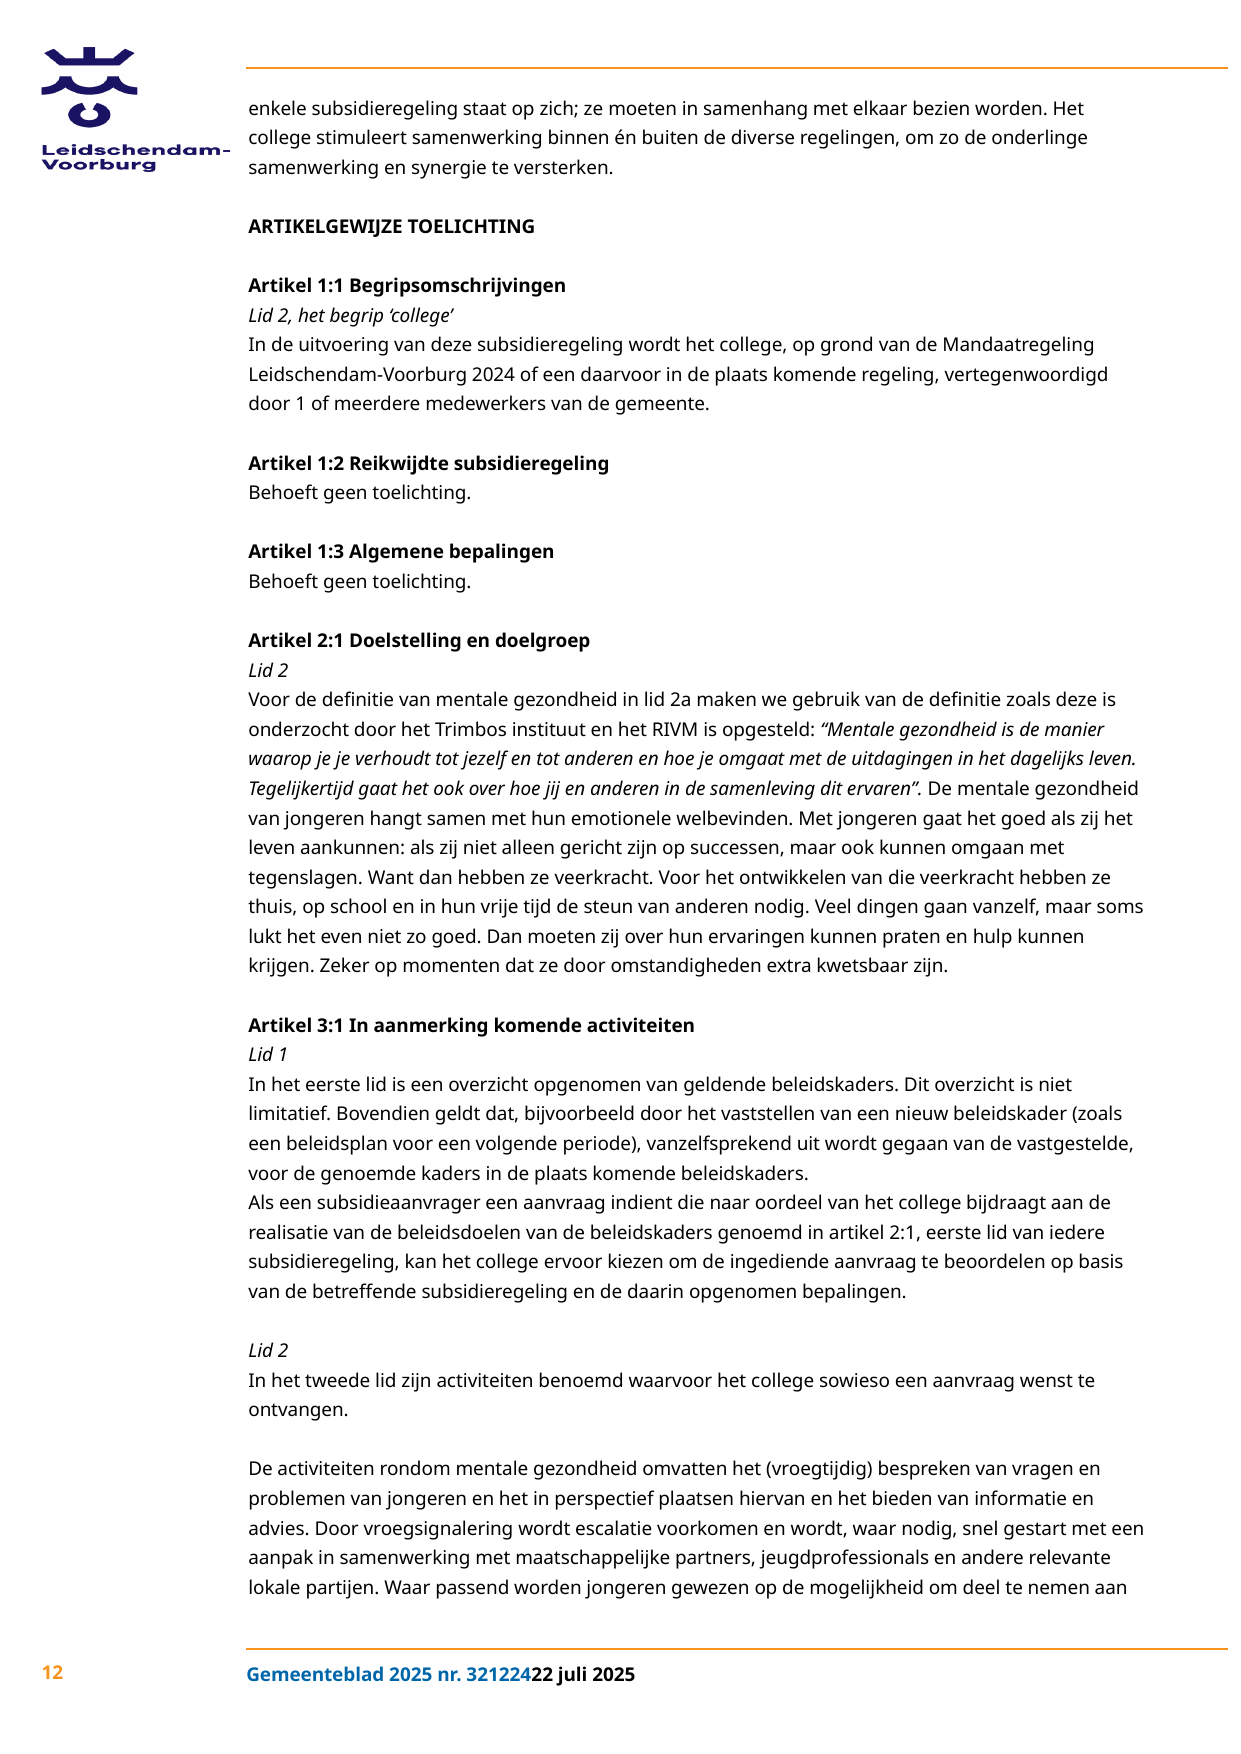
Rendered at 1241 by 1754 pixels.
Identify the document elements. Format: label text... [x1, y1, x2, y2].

text Artikel 1:3 Algemene bepalingen [248, 538, 1152, 564]
text ARTIKELGEWIJZE TOELICHTING [248, 213, 1152, 239]
text Voor de definitie van mentale gezondheid in lid 2a maken we gebruik van de definitie zoals deze is onderzocht door het Trimbos instituut en het RIVM is opgesteld: “Mentale gezondheid is de manier waarop je je verhoudt tot jezelf en tot anderen en hoe je omgaat met de uitdagingen in het dagelijks leven. Tegelijkertijd gaat het ook over hoe jij en anderen in de samenleving dit ervaren”. De mentale gezondheid van jongeren hangt samen met hun emotionele welbevinden. Met jongeren gaat het goed als zij het leven aankunnen: als zij niet alleen gericht zijn op successen, maar ook kunnen omgaan met tegenslagen. Want dan hebben ze veerkracht. Voor het ontwikkelen van die veerkracht hebben ze thuis, op school en in hun vrije tijd de steun van anderen nodig. Veel dingen gaan vanzelf, maar soms lukt het even niet zo goed. Dan moeten zij over hun ervaringen kunnen praten en hulp kunnen krijgen. Zeker op momenten dat ze door omstandigheden extra kwetsbaar zijn. [248, 686, 1152, 978]
text Artikel 1:2 Reikwijdte subsidieregeling [248, 450, 1152, 476]
text Artikel 1:1 Begripsomschrijvingen [248, 272, 1152, 298]
text Lid 2 [248, 1337, 1152, 1363]
text In het eerste lid is een overzicht opgenomen van geldende beleidskaders. Dit overzicht is niet limitatief. Bovendien geldt dat, bijvoorbeeld door het vaststellen van een nieuw beleidskader (zoals een beleidsplan voor een volgende periode), vanzelfsprekend uit wordt gegaan van de vastgestelde, voor de genoemde kaders in de plaats komende beleidskaders. [248, 1071, 1152, 1186]
text Artikel 3:1 In aanmerking komende activiteiten [248, 1012, 1152, 1038]
text Lid 2, het begrip ‘college’ [248, 302, 1152, 328]
text In het tweede lid zijn activiteiten benoemd waarvoor het college sowieso een aanvraag wenst te ontvangen. [248, 1367, 1152, 1422]
text Behoeft geen toelichting. [248, 568, 1152, 594]
text Als een subsidieaanvrager een aanvraag indient die naar oordeel van het college bijdraagt aan de realisatie van de beleidsdoelen van de beleidskaders genoemd in artikel 2:1, eerste lid van iedere subsidieregeling, kan het college ervoor kiezen om de ingediende aanvraag te beoordelen op basis van de betreffende subsidieregeling en de daarin opgenomen bepalingen. [248, 1189, 1152, 1304]
text Behoeft geen toelichting. [248, 479, 1152, 505]
picture [41, 47, 231, 172]
text Artikel 2:1 Doelstelling en doelgroep [248, 627, 1152, 653]
text In de uitvoering van deze subsidieregeling wordt het college, op grond van de Mandaatregeling Leidschendam-Voorburg 2024 of een daarvoor in de plaats komende regeling, vertegenwoordigd door 1 of meerdere medewerkers van de gemeente. [248, 331, 1152, 416]
text De activiteiten rondom mentale gezondheid omvatten het (vroegtijdig) bespreken van vragen en problemen van jongeren en het in perspectief plaatsen hiervan en het bieden van informatie en advies. Door vroegsignalering wordt escalatie voorkomen en wordt, waar nodig, snel gestart met een aanpak in samenwerking met maatschappelijke partners, jeugdprofessionals en andere relevante lokale partijen. Waar passend worden jongeren gewezen op de mogelijkheid om deel te nemen aan [248, 1456, 1152, 1600]
text Lid 1 [248, 1041, 1152, 1067]
text enkele subsidieregeling staat op zich; ze moeten in samenhang met elkaar bezien worden. Het college stimuleert samenwerking binnen én buiten de diverse regelingen, om zo de onderlinge samenwerking en synergie te versterken. [248, 95, 1152, 180]
text Lid 2 [248, 657, 1152, 683]
